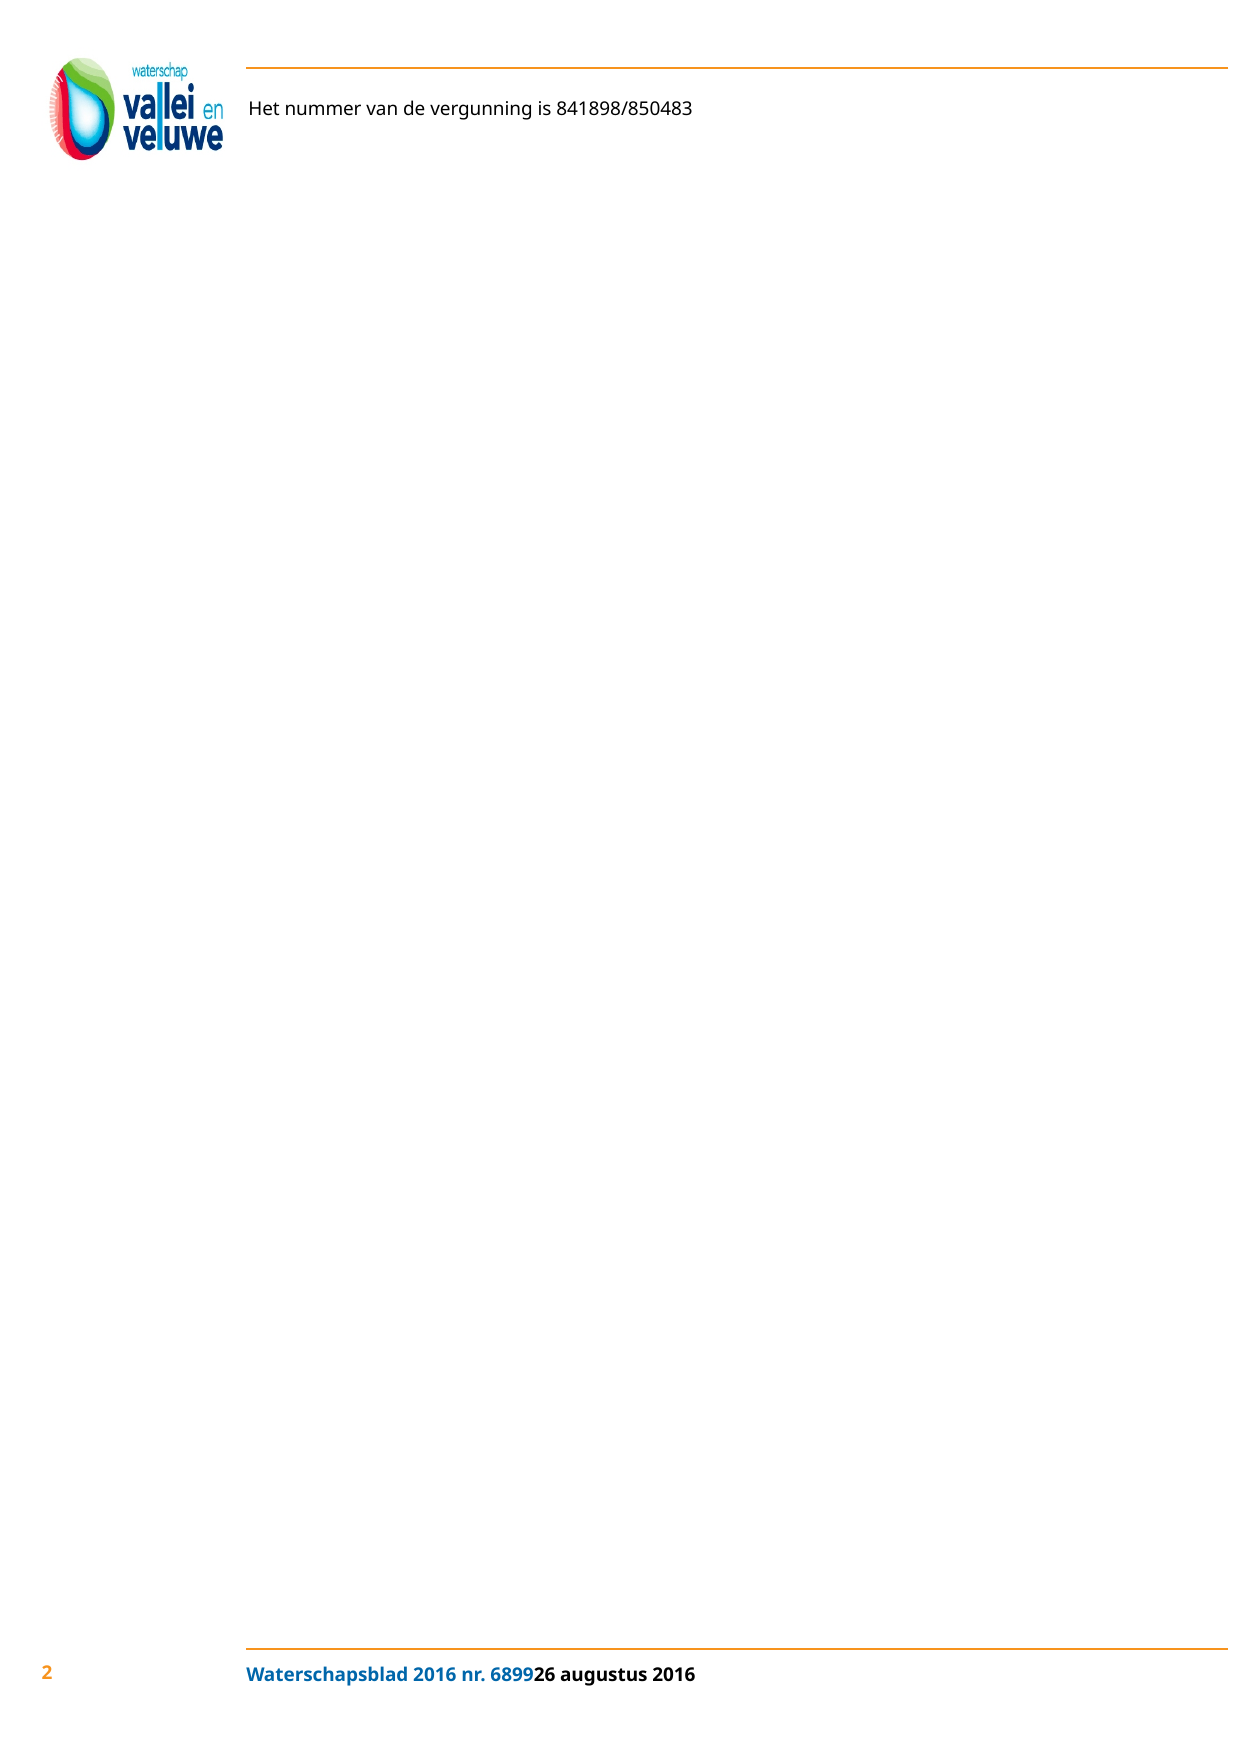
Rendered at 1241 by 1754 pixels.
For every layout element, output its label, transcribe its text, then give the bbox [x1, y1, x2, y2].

text Het nummer van de vergunning is 841898/850483 [248, 95, 1152, 121]
picture [41, 47, 231, 172]
